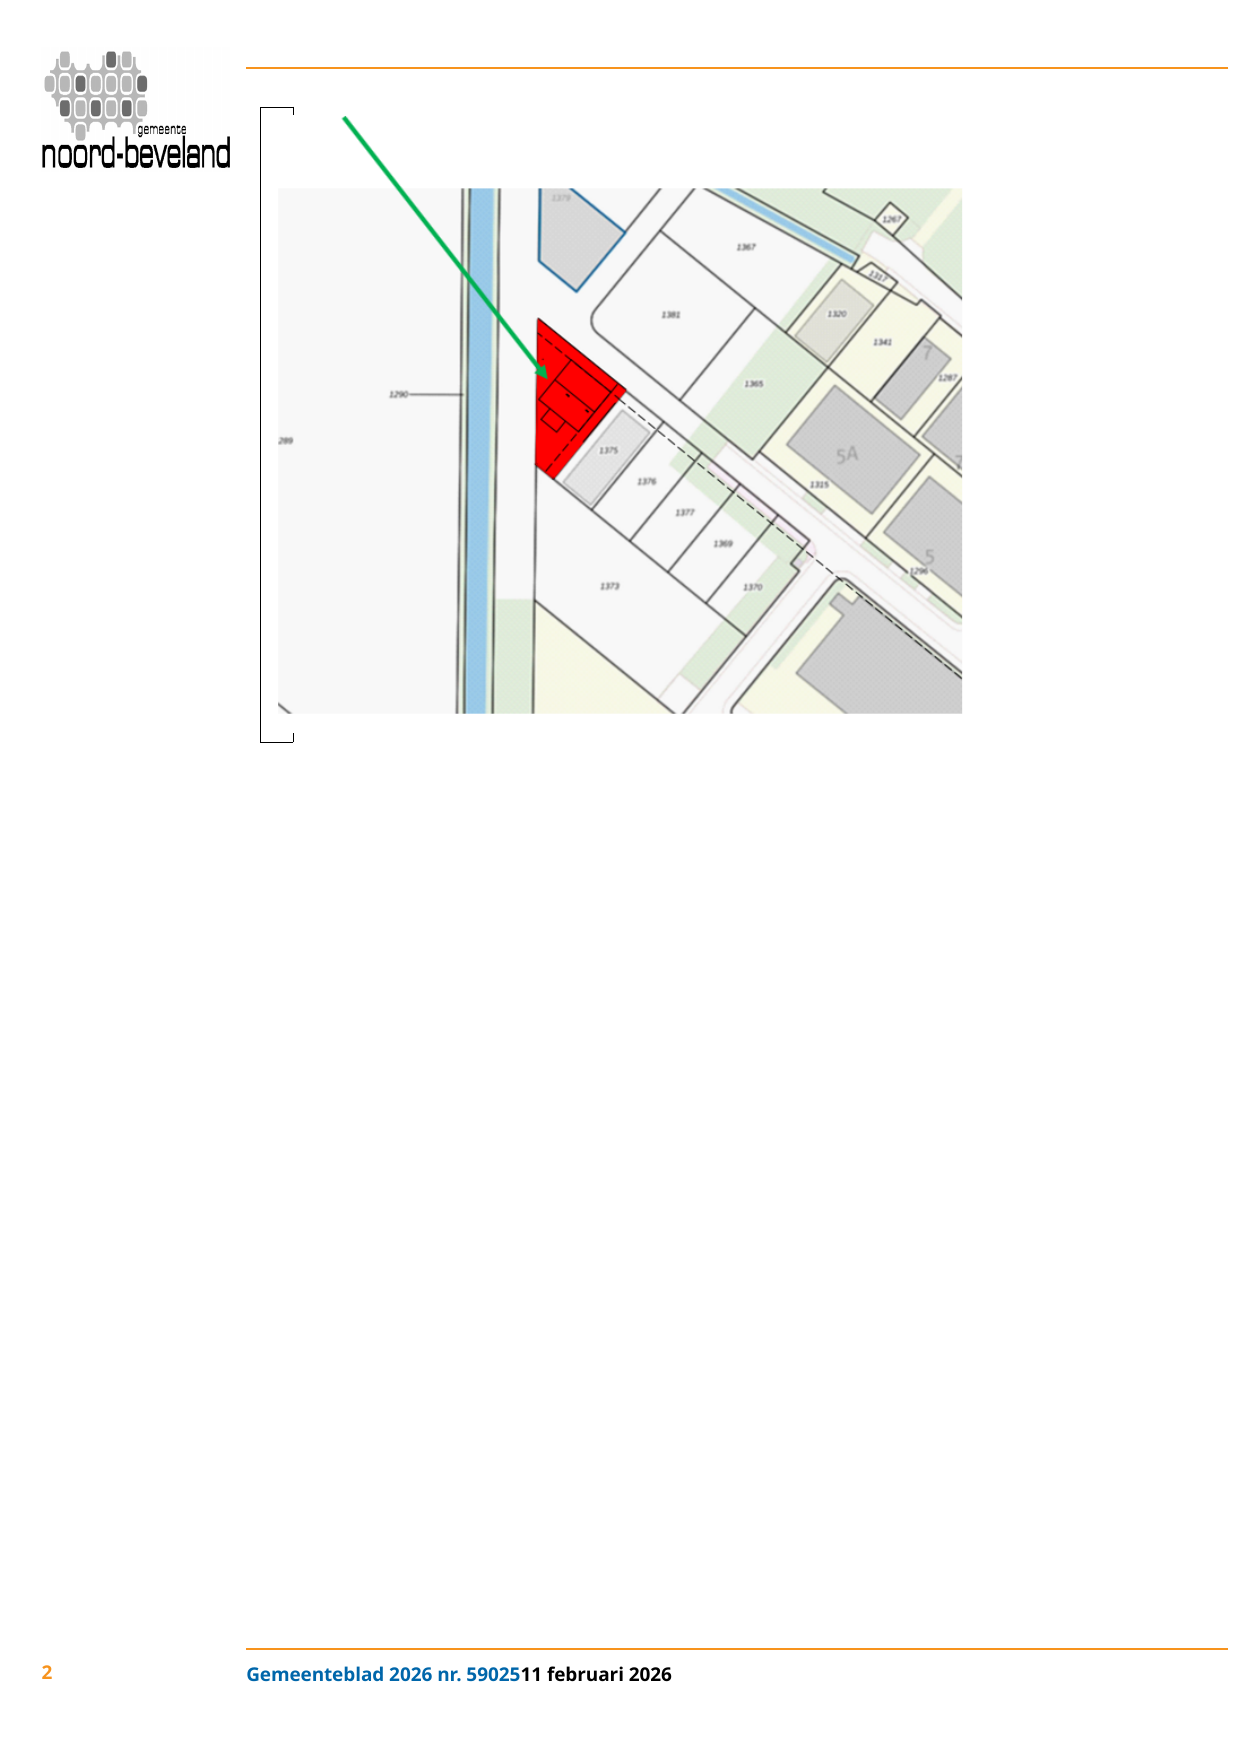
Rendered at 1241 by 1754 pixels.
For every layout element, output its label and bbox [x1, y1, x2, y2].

picture [41, 47, 231, 172]
picture [268, 115, 978, 733]
